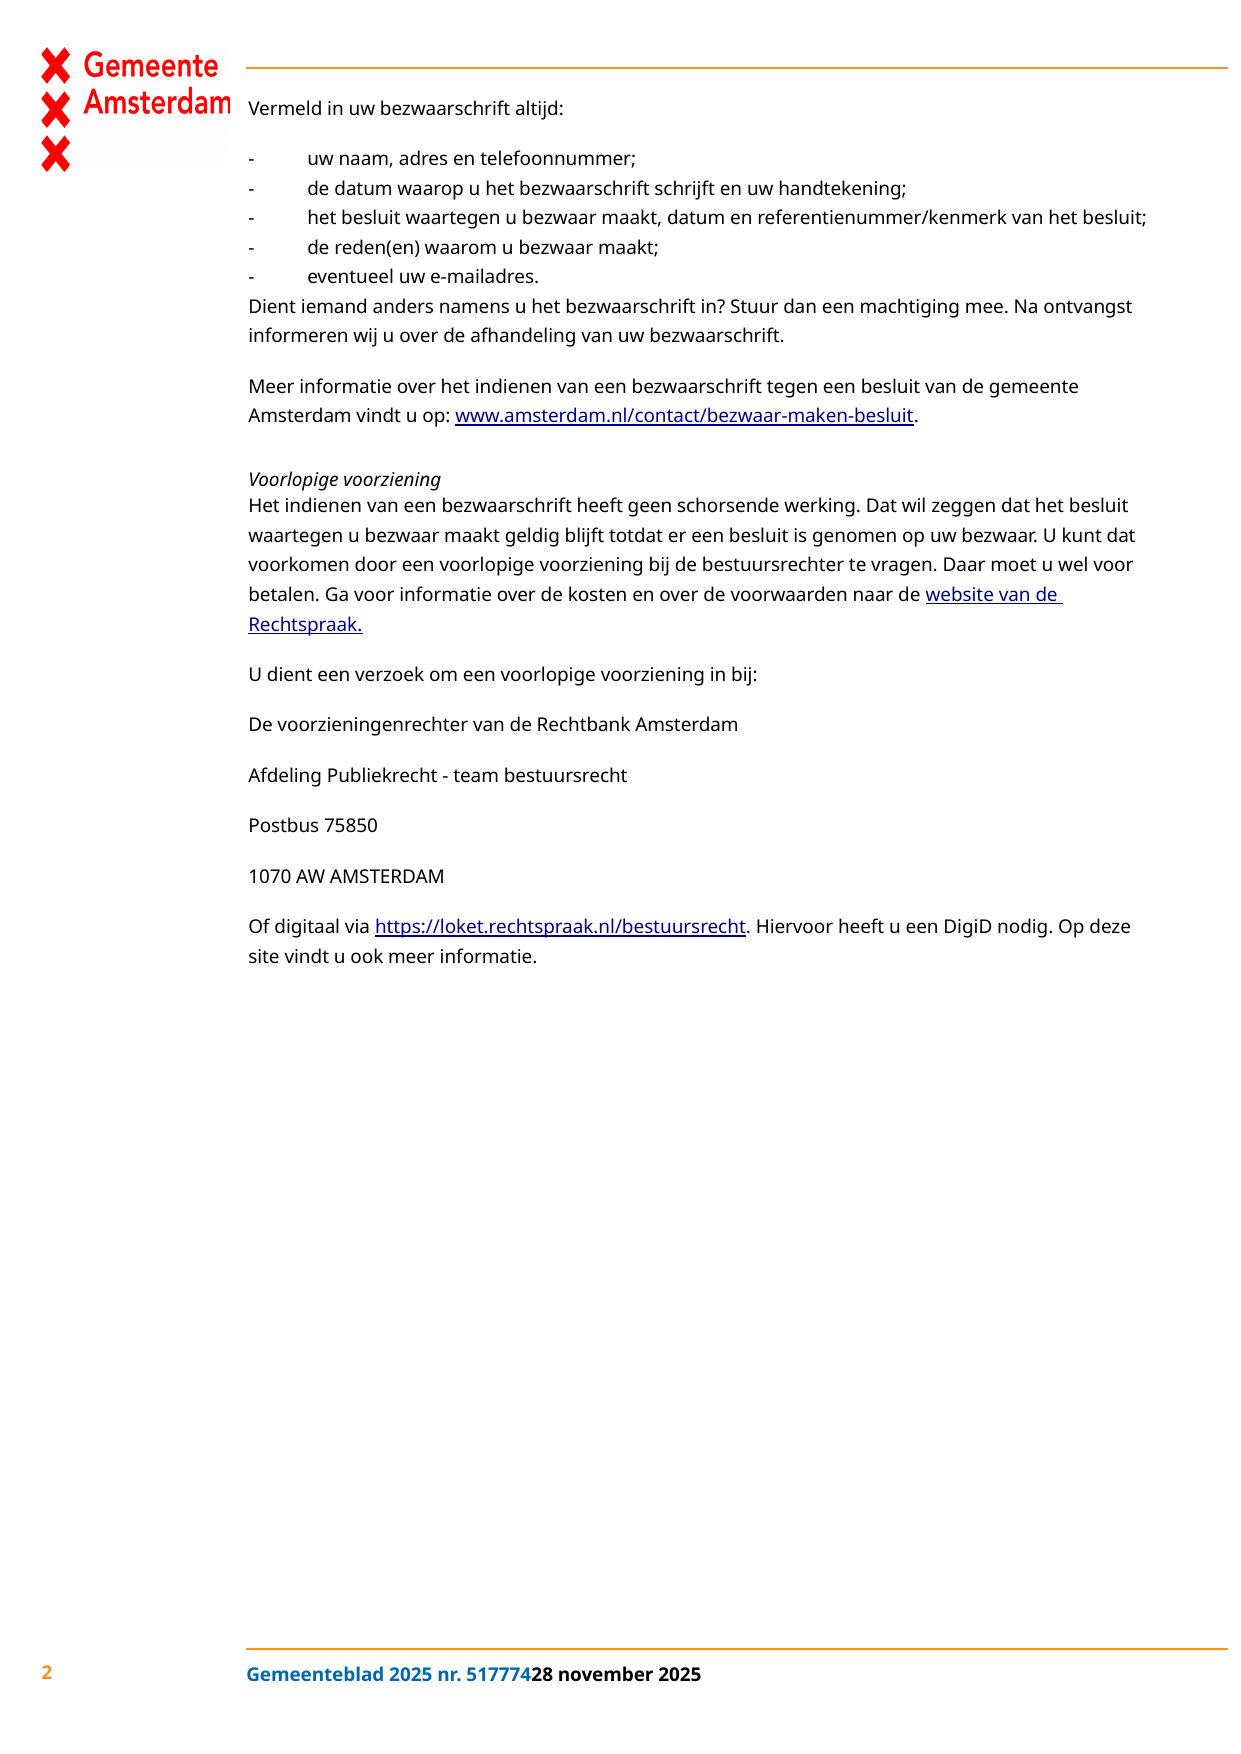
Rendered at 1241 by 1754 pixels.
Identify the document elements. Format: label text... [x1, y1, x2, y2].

text Afdeling Publiekrecht - team bestuursrecht [248, 762, 1152, 788]
text 1070 AW AMSTERDAM [248, 863, 1152, 888]
text Meer informatie over het indienen van een bezwaarschrift tegen een besluit van de gemeente Amsterdam vindt u op: www.amsterdam.nl/contact/bezwaar-maken-besluit. [248, 373, 1152, 428]
text Of digitaal via https://loket.rechtspraak.nl/bestuursrecht. Hiervoor heeft u een DigiD nodig. Op deze site vindt u ook meer informatie. [248, 913, 1152, 968]
text Het indienen van een bezwaarschrift heeft geen schorsende werking. Dat wil zeggen dat het besluit waartegen u bezwaar maakt geldig blijft totdat er een besluit is genomen op uw bezwaar. U kunt dat voorkomen door een voorlopige voorziening bij de bestuursrechter te vragen. Daar moet u wel voor betalen. Ga voor informatie over de kosten en over de voorwaarden naar de website van de Rechtspraak. [248, 492, 1152, 636]
text Dient iemand anders namens u het bezwaarschrift in? Stuur dan een machtiging mee. Na ontvangst informeren wij u over de afhandeling van uw bezwaarschrift. [248, 293, 1152, 348]
list de datum waarop u het bezwaarschrift schrijft en uw handtekening; [248, 175, 1152, 201]
list de reden(en) waarom u bezwaar maakt; [248, 234, 1152, 260]
text U dient een verzoek om een voorlopige voorziening in bij: [248, 661, 1152, 687]
text Vermeld in uw bezwaarschrift altijd: [248, 95, 1152, 121]
picture [41, 47, 231, 172]
text De voorzieningenrechter van de Rechtbank Amsterdam [248, 712, 1152, 737]
list uw naam, adres en telefoonnummer; [248, 145, 1152, 171]
list eventueel uw e-mailadres. [248, 263, 1152, 289]
text Voorlopige voorziening [248, 467, 1152, 492]
list het besluit waartegen u bezwaar maakt, datum en referentienummer/kenmerk van het besluit; [248, 204, 1152, 230]
text Postbus 75850 [248, 812, 1152, 838]
